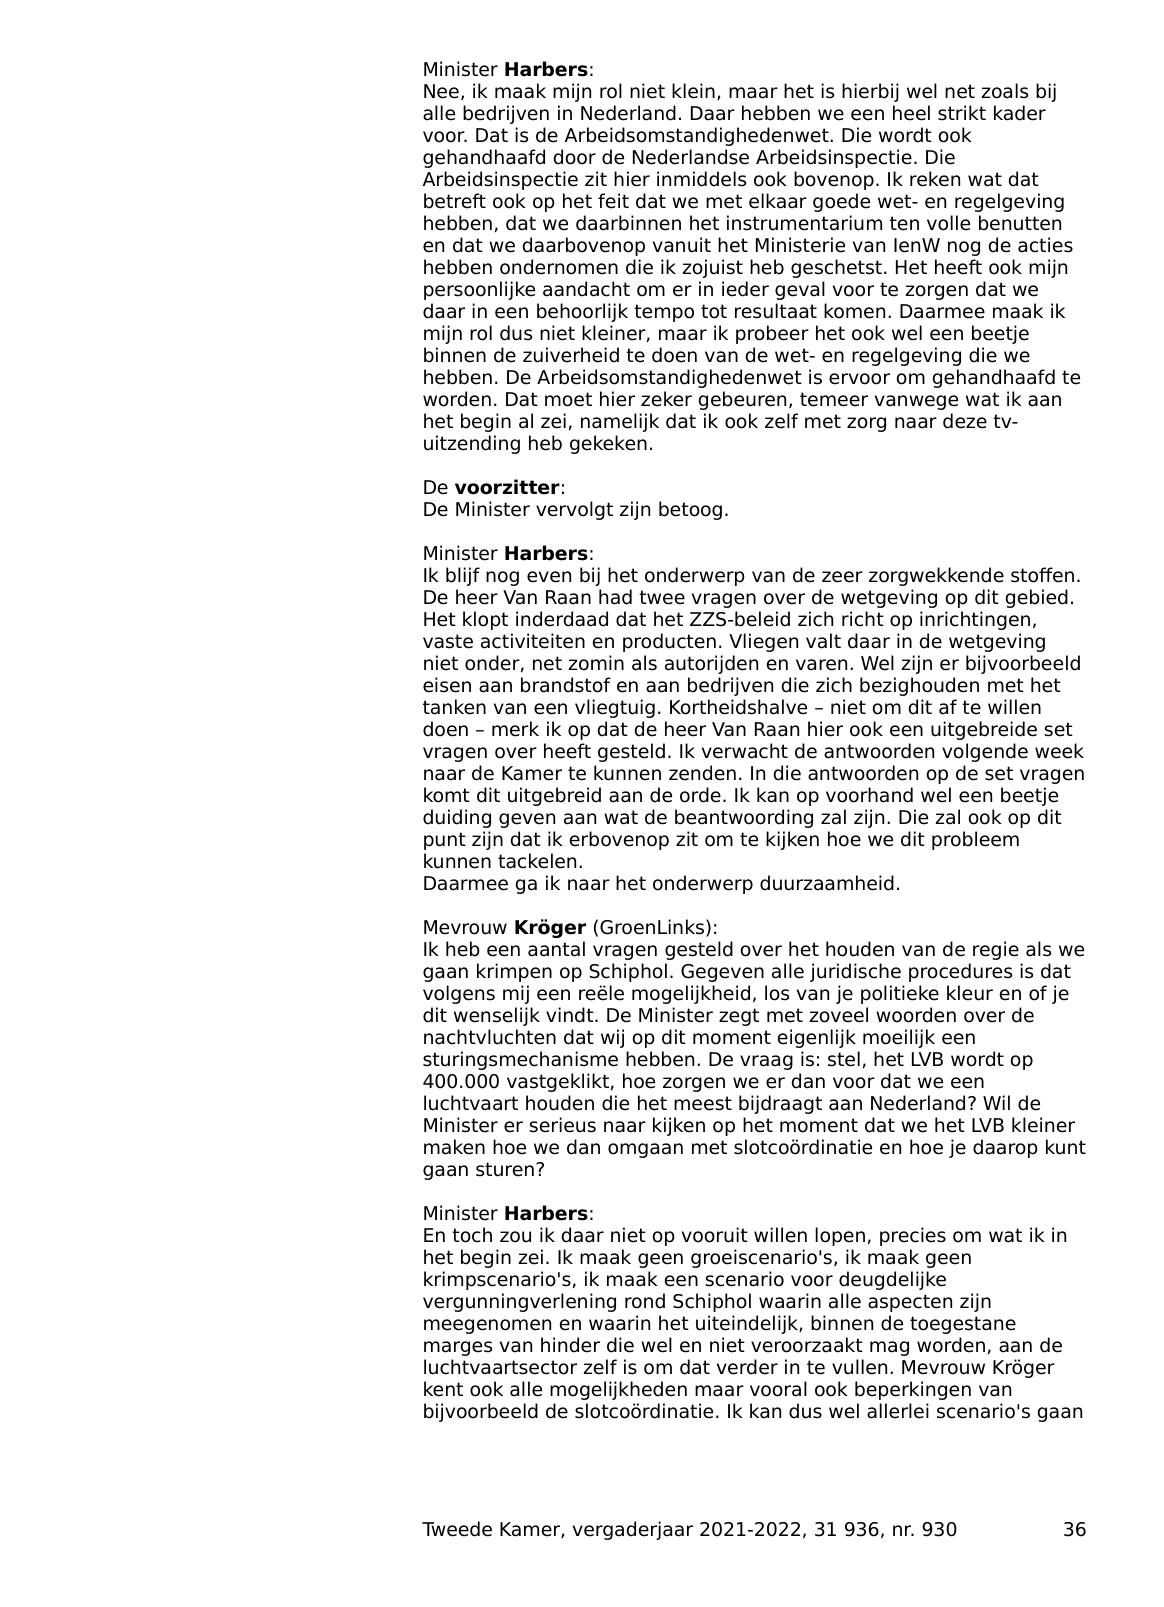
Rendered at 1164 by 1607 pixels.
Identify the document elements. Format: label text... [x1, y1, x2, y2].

text Minister Harbers: [422, 1203, 1087, 1225]
text Daarmee ga ik naar het onderwerp duurzaamheid. [422, 873, 1087, 895]
text Minister Harbers: [422, 59, 1087, 81]
text Ik heb een aantal vragen gesteld over het houden van de regie als we gaan krimpen op Schiphol. Gegeven alle juridische procedures is dat volgens mij een reële mogelijkheid, los van je politieke kleur en of je dit wenselijk vindt. De Minister zegt met zoveel woorden over de nachtvluchten dat wij op dit moment eigenlijk moeilijk een sturingsmechanisme hebben. De vraag is: stel, het LVB wordt op 400.000 vastgeklikt, hoe zorgen we er dan voor dat we een luchtvaart houden die het meest bijdraagt aan Nederland? Wil de Minister er serieus naar kijken op het moment dat we het LVB kleiner maken hoe we dan omgaan met slotcoördinatie en hoe je daarop kunt gaan sturen? [422, 939, 1087, 1181]
text De Minister vervolgt zijn betoog. [422, 499, 1087, 521]
text Ik blijf nog even bij het onderwerp van de zeer zorgwekkende stoffen. De heer Van Raan had twee vragen over de wetgeving op dit gebied. Het klopt inderdaad dat het ZZS-beleid zich richt op inrichtingen, vaste activiteiten en producten. Vliegen valt daar in de wetgeving niet onder, net zomin als autorijden en varen. Wel zijn er bijvoorbeeld eisen aan brandstof en aan bedrijven die zich bezighouden met het tanken van een vliegtuig. Kortheidshalve – niet om dit af te willen doen – merk ik op dat de heer Van Raan hier ook een uitgebreide set vragen over heeft gesteld. Ik verwacht de antwoorden volgende week naar de Kamer te kunnen zenden. In die antwoorden op de set vragen komt dit uitgebreid aan de orde. Ik kan op voorhand wel een beetje duiding geven aan wat de beantwoording zal zijn. Die zal ook op dit punt zijn dat ik erbovenop zit om te kijken hoe we dit probleem kunnen tackelen. [422, 565, 1087, 873]
text Nee, ik maak mijn rol niet klein, maar het is hierbij wel net zoals bij alle bedrijven in Nederland. Daar hebben we een heel strikt kader voor. Dat is de Arbeidsomstandighedenwet. Die wordt ook gehandhaafd door de Nederlandse Arbeidsinspectie. Die Arbeidsinspectie zit hier inmiddels ook bovenop. Ik reken wat dat betreft ook op het feit dat we met elkaar goede wet- en regelgeving hebben, dat we daarbinnen het instrumentarium ten volle benutten en dat we daarbovenop vanuit het Ministerie van IenW nog de acties hebben ondernomen die ik zojuist heb geschetst. Het heeft ook mijn persoonlijke aandacht om er in ieder geval voor te zorgen dat we daar in een behoorlijk tempo tot resultaat komen. Daarmee maak ik mijn rol dus niet kleiner, maar ik probeer het ook wel een beetje binnen de zuiverheid te doen van de wet- en regelgeving die we hebben. De Arbeidsomstandighedenwet is ervoor om gehandhaafd te worden. Dat moet hier zeker gebeuren, temeer vanwege wat ik aan het begin al zei, namelijk dat ik ook zelf met zorg naar deze tv-uitzending heb gekeken. [422, 81, 1087, 455]
text De voorzitter: [422, 477, 1087, 499]
text Mevrouw Kröger (GroenLinks): [422, 917, 1087, 939]
text Minister Harbers: [422, 543, 1087, 565]
text En toch zou ik daar niet op vooruit willen lopen, precies om wat ik in het begin zei. Ik maak geen groeiscenario's, ik maak geen krimpscenario's, ik maak een scenario voor deugdelijke vergunningverlening rond Schiphol waarin alle aspecten zijn meegenomen en waarin het uiteindelijk, binnen de toegestane marges van hinder die wel en niet veroorzaakt mag worden, aan de luchtvaartsector zelf is om dat verder in te vullen. Mevrouw Kröger kent ook alle mogelijkheden maar vooral ook beperkingen van bijvoorbeeld de slotcoördinatie. Ik kan dus wel allerlei scenario's gaan [422, 1225, 1087, 1423]
